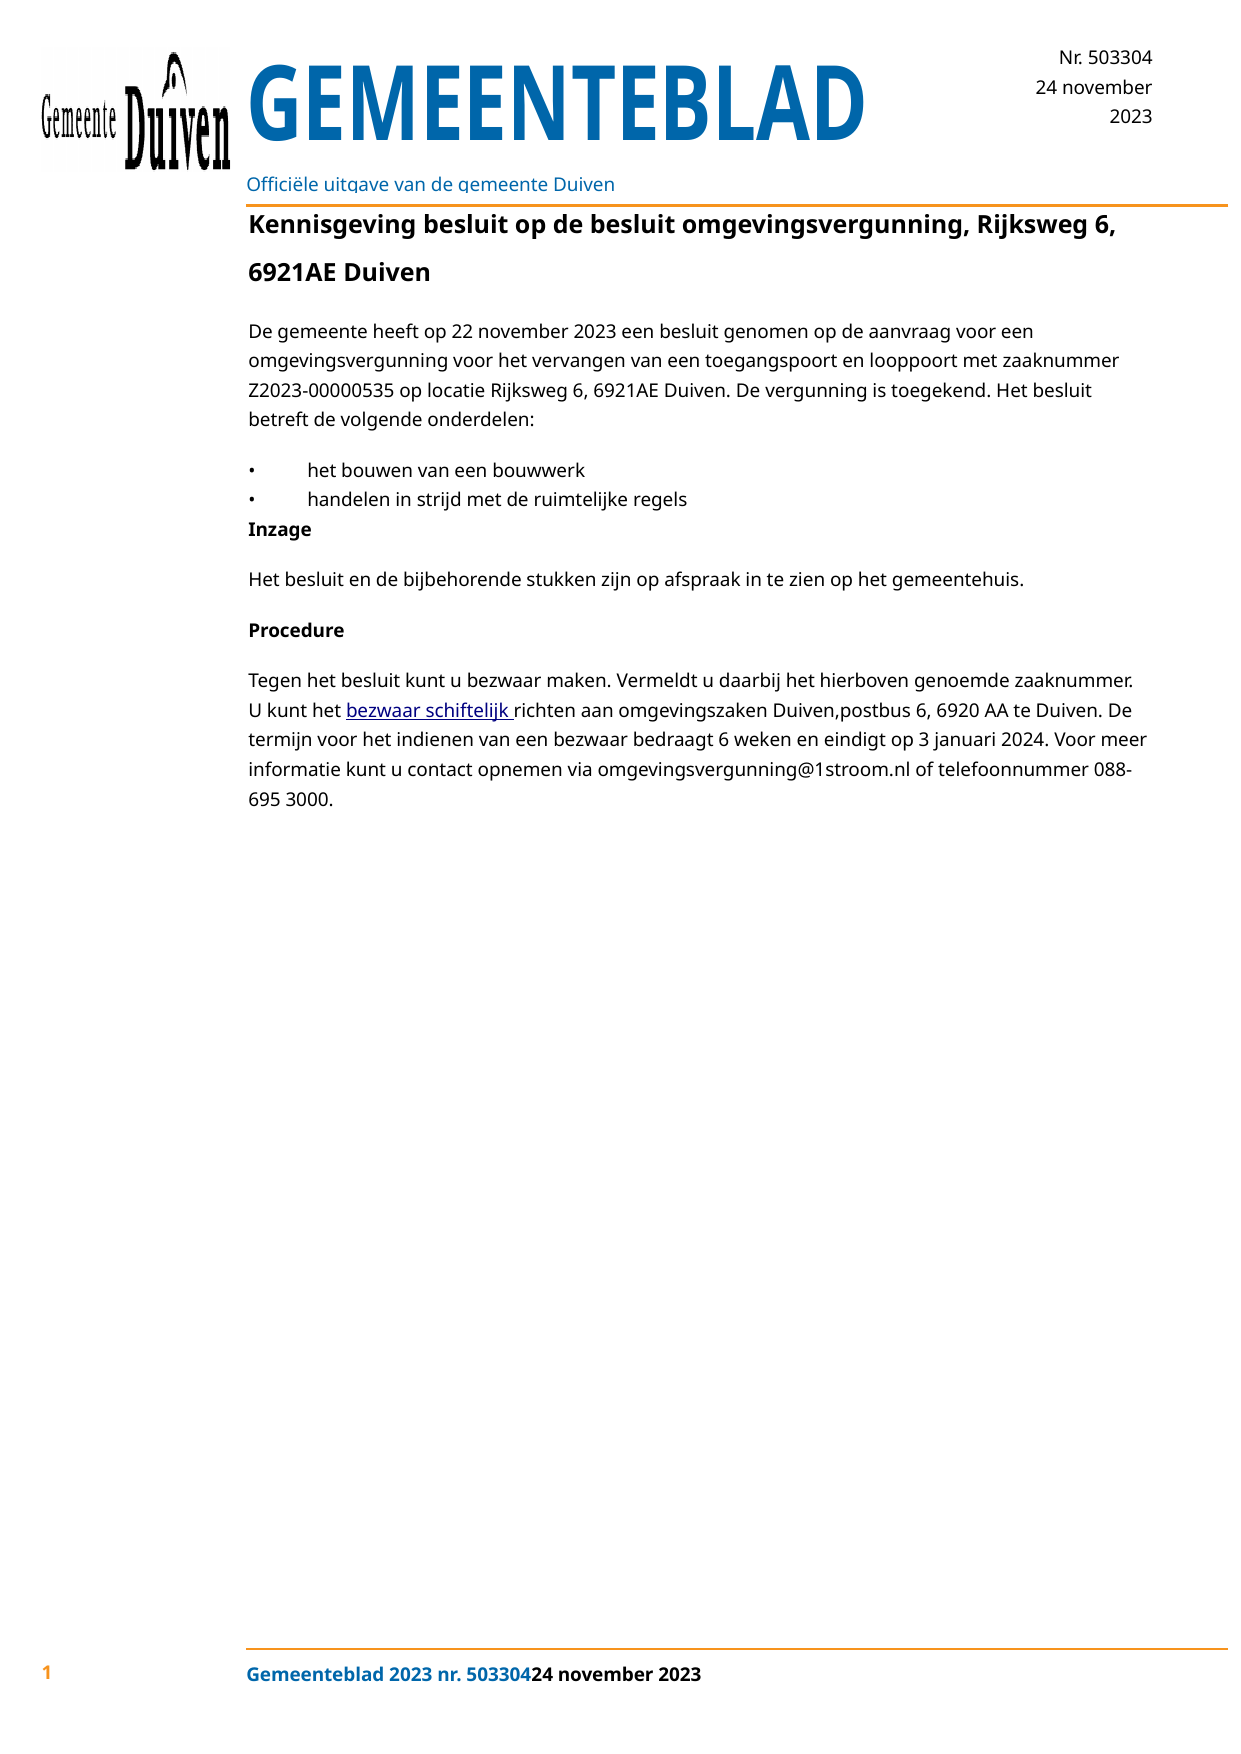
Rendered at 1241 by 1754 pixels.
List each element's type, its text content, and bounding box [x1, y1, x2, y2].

text Kennisgeving besluit op de besluit omgevingsvergunning, Rijksweg 6, 6921AE Duiven [248, 207, 1152, 288]
list handelen in strijd met de ruimtelijke regels [248, 487, 1152, 512]
text Procedure [248, 617, 1152, 643]
text Het besluit en de bijbehorende stukken zijn op afspraak in te zien op het gemeentehuis. [248, 567, 1152, 592]
list het bouwen van een bouwwerk [248, 457, 1152, 483]
text Inzage [248, 516, 1152, 542]
text De gemeente heeft op 22 november 2023 een besluit genomen op de aanvraag voor een omgevingsvergunning voor het vervangen van een toegangspoort en looppoort met zaaknummer Z2023-00000535 op locatie Rijksweg 6, 6921AE Duiven. De vergunning is toegekend. Het besluit betreft de volgende onderdelen: [248, 318, 1152, 432]
text Tegen het besluit kunt u bezwaar maken. Vermeldt u daarbij het hierboven genoemde zaaknummer. U kunt het bezwaar schiftelijk richten aan omgevingszaken Duiven,postbus 6, 6920 AA te Duiven. De termijn voor het indienen van een bezwaar bedraagt 6 weken en eindigt op 3 januari 2024. Voor meer informatie kunt u contact opnemen via omgevingsvergunning@1stroom.nl of telefoonnummer 088-695 3000. [248, 667, 1152, 812]
picture [41, 47, 231, 172]
